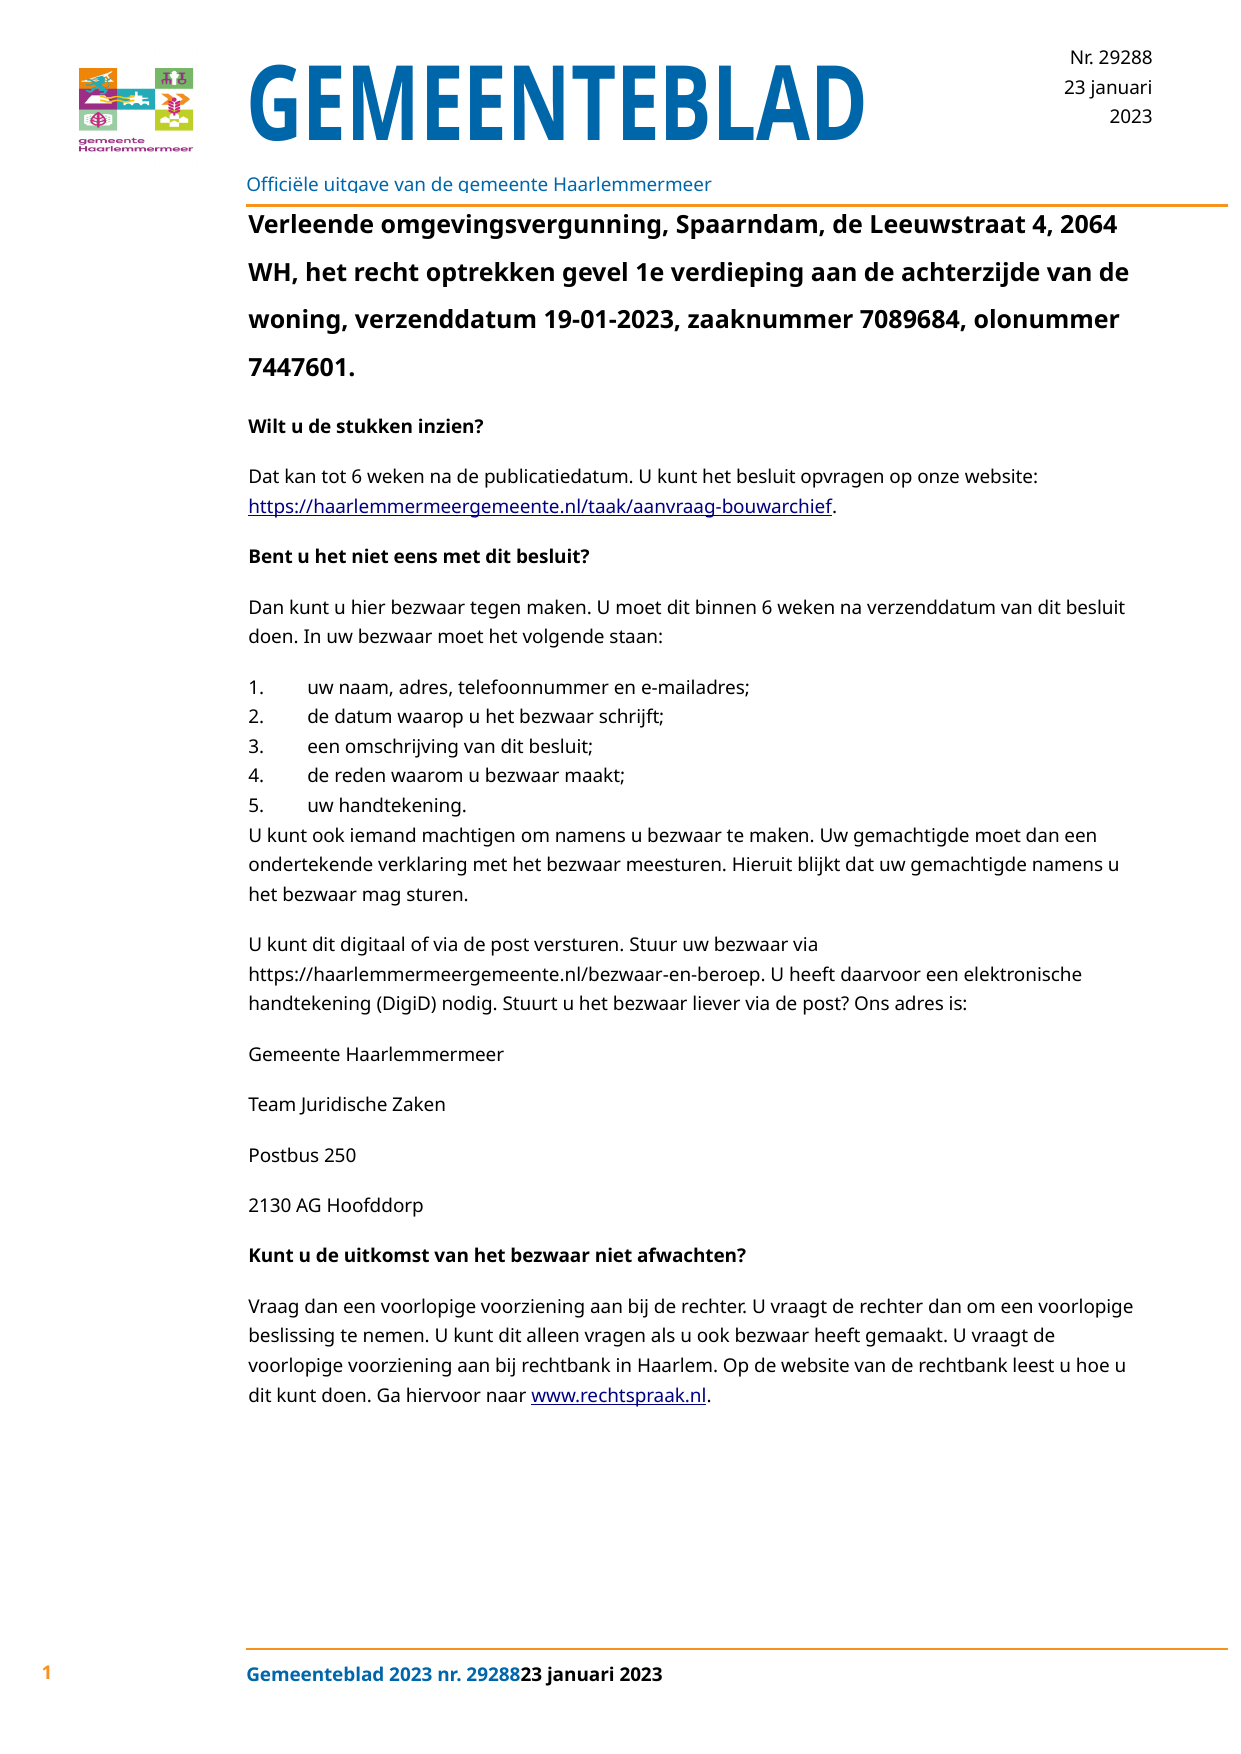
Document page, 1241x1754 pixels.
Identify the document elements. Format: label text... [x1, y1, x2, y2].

text Team Juridische Zaken [248, 1091, 1152, 1117]
text Gemeente Haarlemmermeer [248, 1041, 1152, 1067]
list de datum waarop u het bezwaar schrijft; [248, 703, 1152, 729]
list uw naam, adres, telefoonnummer en e-mailadres; [248, 674, 1152, 700]
text Bent u het niet eens met dit besluit? [248, 543, 1152, 569]
text Vraag dan een voorlopige voorziening aan bij de rechter. U vraagt de rechter dan om een voorlopige beslissing te nemen. U kunt dit alleen vragen als u ook bezwaar heeft gemaakt. U vraagt de voorlopige voorziening aan bij rechtbank in Haarlem. Op de website van de rechtbank leest u hoe u dit kunt doen. Ga hiervoor naar www.rechtspraak.nl. [248, 1293, 1152, 1408]
text U kunt ook iemand machtigen om namens u bezwaar te maken. Uw gemachtigde moet dan een ondertekende verklaring met het bezwaar meesturen. Hieruit blijkt dat uw gemachtigde namens u het bezwaar mag sturen. [248, 822, 1152, 907]
picture [41, 47, 231, 172]
text Postbus 250 [248, 1142, 1152, 1168]
list de reden waarom u bezwaar maakt; [248, 763, 1152, 788]
text Dat kan tot 6 weken na de publicatiedatum. U kunt het besluit opvragen op onze website: https://haarlemmermeergemeente.nl/taak/aanvraag-bouwarchief. [248, 463, 1152, 519]
text Verleende omgevingsvergunning, Spaarndam, de Leeuwstraat 4, 2064 WH, het recht optrekken gevel 1e verdieping aan de achterzijde van de woning, verzenddatum 19-01-2023, zaaknummer 7089684, olonummer 7447601. [248, 207, 1152, 384]
text 2130 AG Hoofddorp [248, 1192, 1152, 1218]
text Dan kunt u hier bezwaar tegen maken. U moet dit binnen 6 weken na verzenddatum van dit besluit doen. In uw bezwaar moet het volgende staan: [248, 594, 1152, 649]
list uw handtekening. [248, 792, 1152, 818]
text U kunt dit digitaal of via de post versturen. Stuur uw bezwaar via https://haarlemmermeergemeente.nl/bezwaar-en-beroep. U heeft daarvoor een elektronische handtekening (DigiD) nodig. Stuurt u het bezwaar liever via de post? Ons adres is: [248, 931, 1152, 1016]
text Kunt u de uitkomst van het bezwaar niet afwachten? [248, 1243, 1152, 1268]
text Wilt u de stukken inzien? [248, 413, 1152, 439]
list een omschrijving van dit besluit; [248, 733, 1152, 759]
